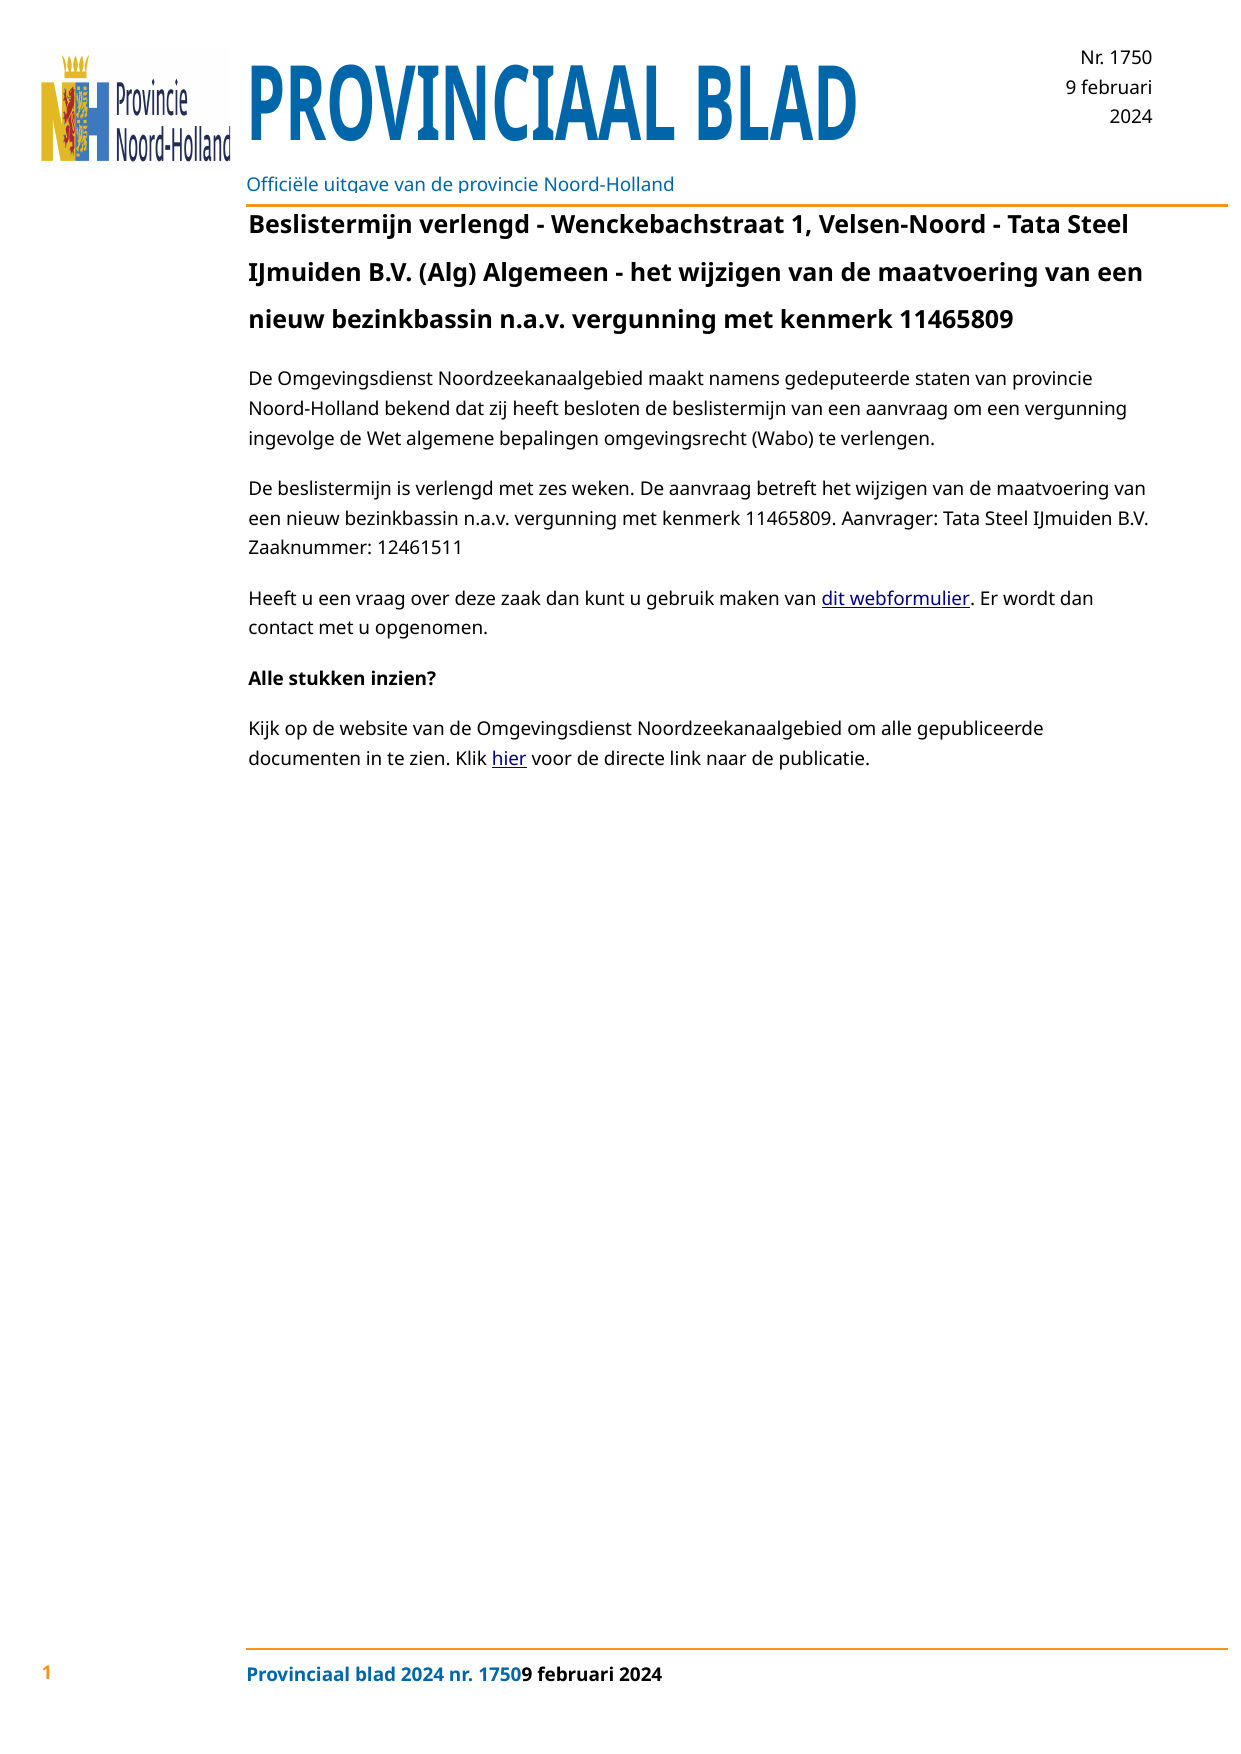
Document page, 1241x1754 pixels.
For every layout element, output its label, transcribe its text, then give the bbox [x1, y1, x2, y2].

text De beslistermijn is verlengd met zes weken. De aanvraag betreft het wijzigen van de maatvoering van een nieuw bezinkbassin n.a.v. vergunning met kenmerk 11465809. Aanvrager: Tata Steel IJmuiden B.V. Zaaknummer: 12461511 [248, 475, 1152, 560]
text Alle stukken inzien? [248, 665, 1152, 690]
text Heeft u een vraag over deze zaak dan kunt u gebruik maken van dit webformulier. Er wordt dan contact met u opgenomen. [248, 585, 1152, 640]
text De Omgevingsdienst Noordzeekanaalgebied maakt namens gedeputeerde staten van provincie Noord-Holland bekend dat zij heeft besloten de beslistermijn van een aanvraag om een vergunning ingevolge de Wet algemene bepalingen omgevingsrecht (Wabo) te verlengen. [248, 366, 1152, 450]
text Beslistermijn verlengd - Wenckebachstraat 1, Velsen-Noord - Tata Steel IJmuiden B.V. (Alg) Algemeen - het wijzigen van de maatvoering van een nieuw bezinkbassin n.a.v. vergunning met kenmerk 11465809 [248, 207, 1152, 336]
text Kijk op de website van de Omgevingsdienst Noordzeekanaalgebied om alle gepubliceerde documenten in te zien. Klik hier voor de directe link naar de publicatie. [248, 715, 1152, 770]
picture [41, 47, 231, 172]
